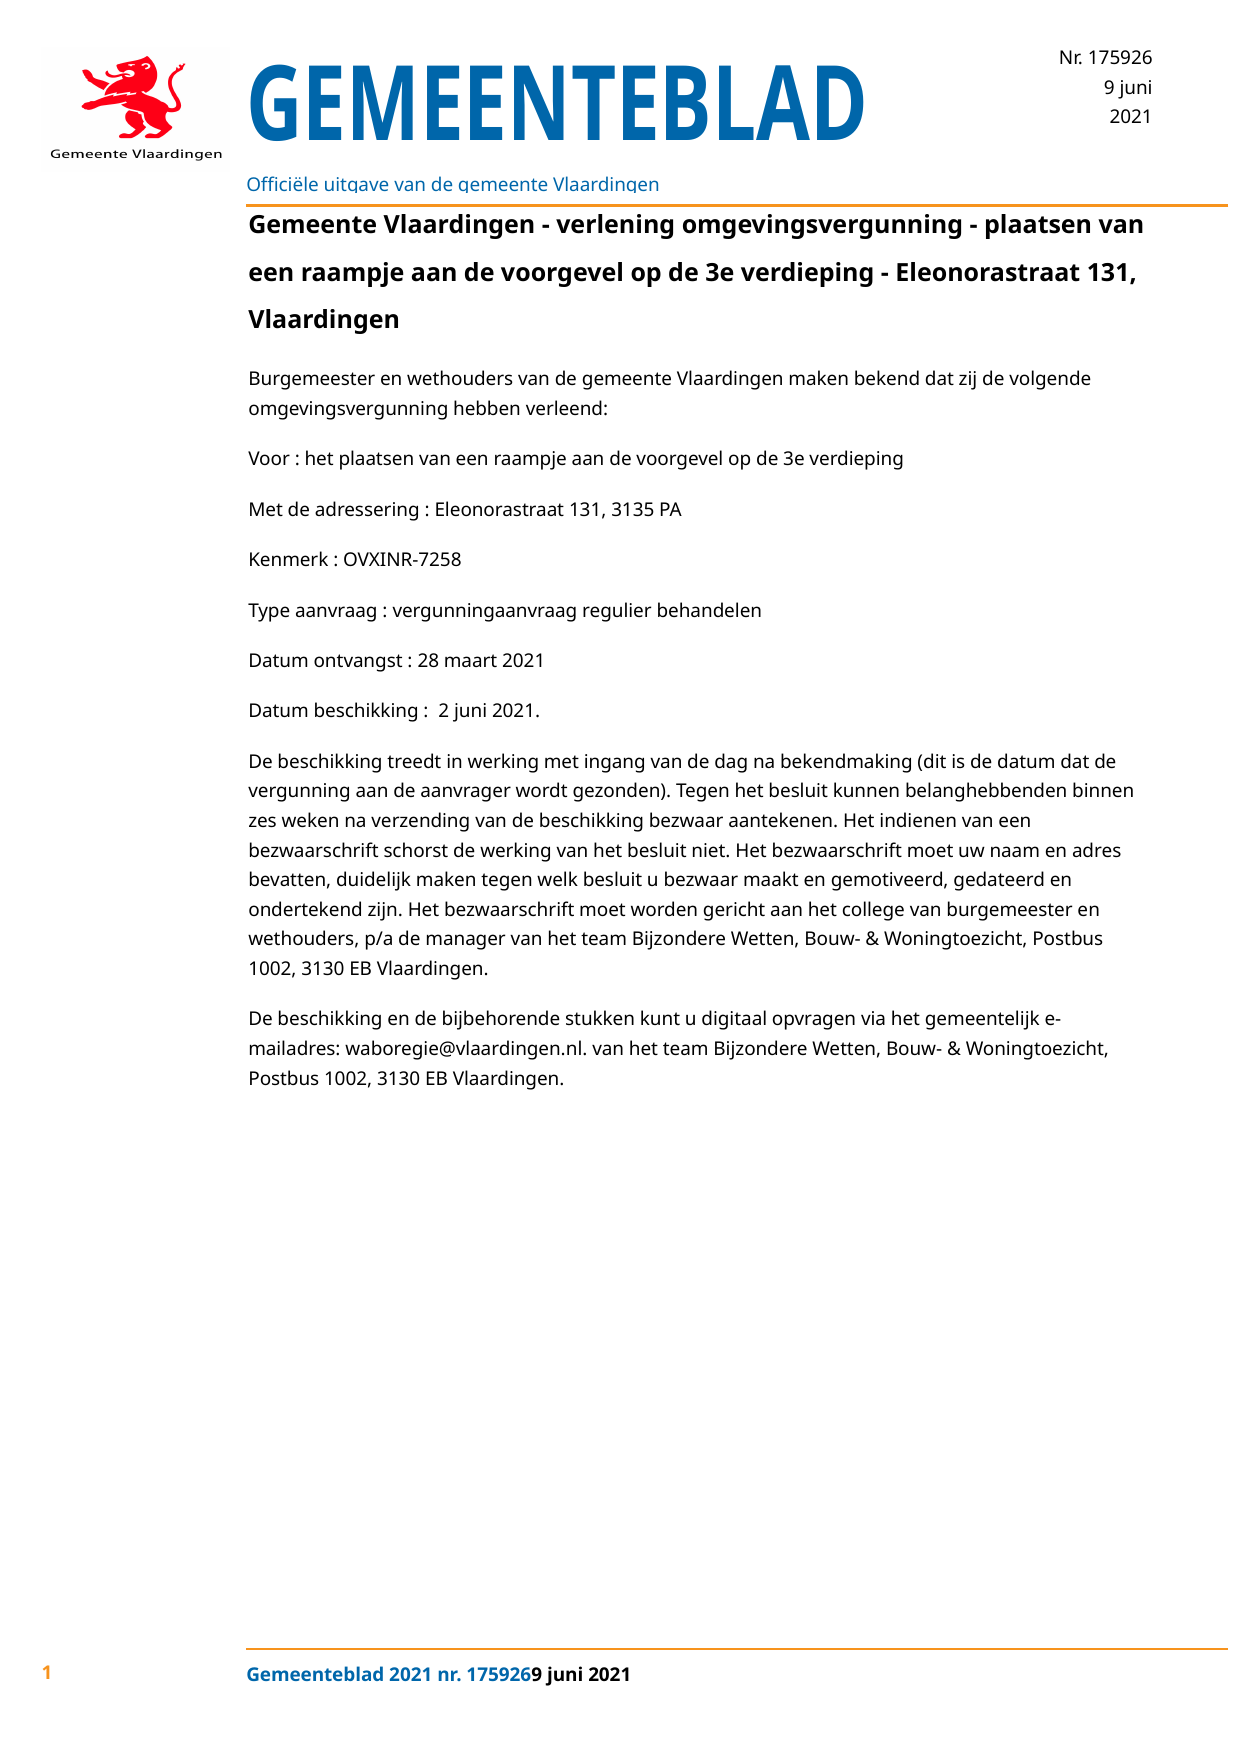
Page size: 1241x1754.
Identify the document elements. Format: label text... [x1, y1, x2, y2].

text Type aanvraag : vergunningaanvraag regulier behandelen [248, 597, 1152, 622]
text Met de adressering : Eleonorastraat 131, 3135 PA [248, 496, 1152, 522]
text Burgemeester en wethouders van de gemeente Vlaardingen maken bekend dat zij de volgende omgevingsvergunning hebben verleend: [248, 366, 1152, 421]
picture [41, 47, 231, 172]
text Datum ontvangst : 28 maart 2021 [248, 647, 1152, 673]
text Voor : het plaatsen van een raampje aan de voorgevel op de 3e verdieping [248, 446, 1152, 471]
text De beschikking en de bijbehorende stukken kunt u digitaal opvragen via het gemeentelijk e-mailadres: waboregie@vlaardingen.nl. van het team Bijzondere Wetten, Bouw- & Woningtoezicht, Postbus 1002, 3130 EB Vlaardingen. [248, 1006, 1152, 1090]
text Datum beschikking : 2 juni 2021. [248, 698, 1152, 723]
text Gemeente Vlaardingen - verlening omgevingsvergunning - plaatsen van een raampje aan de voorgevel op de 3e verdieping - Eleonorastraat 131, Vlaardingen [248, 207, 1152, 336]
text De beschikking treedt in werking met ingang van de dag na bekendmaking (dit is de datum dat de vergunning aan de aanvrager wordt gezonden). Tegen het besluit kunnen belanghebbenden binnen zes weken na verzending van de beschikking bezwaar aantekenen. Het indienen van een bezwaarschrift schorst de werking van het besluit niet. Het bezwaarschrift moet uw naam en adres bevatten, duidelijk maken tegen welk besluit u bezwaar maakt en gemotiveerd, gedateerd en ondertekend zijn. Het bezwaarschrift moet worden gericht aan het college van burgemeester en wethouders, p/a de manager van het team Bijzondere Wetten, Bouw- & Woningtoezicht, Postbus 1002, 3130 EB Vlaardingen. [248, 748, 1152, 981]
text Kenmerk : OVXINR-7258 [248, 546, 1152, 572]
